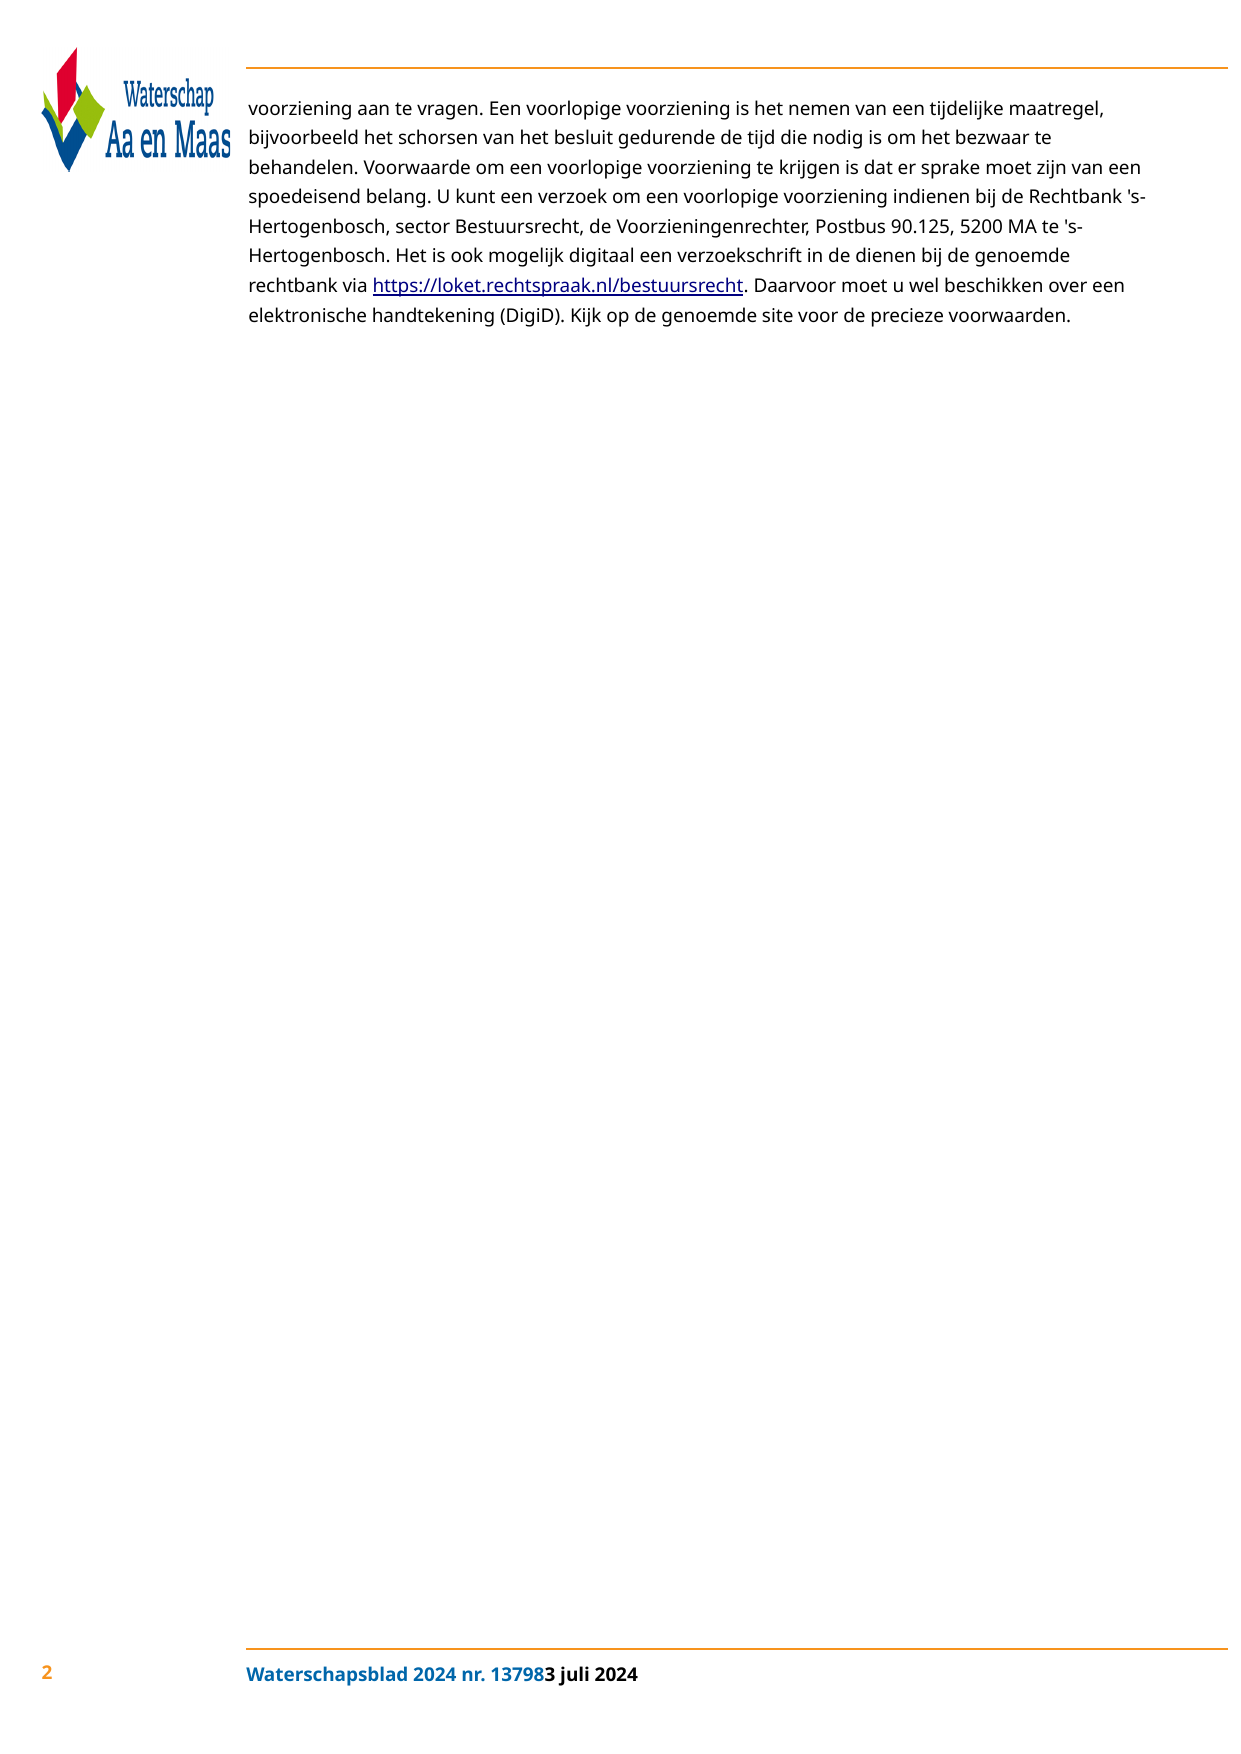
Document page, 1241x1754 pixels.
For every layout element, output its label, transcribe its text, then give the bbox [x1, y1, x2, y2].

text voorziening aan te vragen. Een voorlopige voorziening is het nemen van een tijdelijke maatregel, bijvoorbeeld het schorsen van het besluit gedurende de tijd die nodig is om het bezwaar te behandelen. Voorwaarde om een voorlopige voorziening te krijgen is dat er sprake moet zijn van een spoedeisend belang. U kunt een verzoek om een voorlopige voorziening indienen bij de Rechtbank 's-Hertogenbosch, sector Bestuursrecht, de Voorzieningenrechter, Postbus 90.125, 5200 MA te 's-Hertogenbosch. Het is ook mogelijk digitaal een verzoekschrift in de dienen bij de genoemde rechtbank via https://loket.rechtspraak.nl/bestuursrecht. Daarvoor moet u wel beschikken over een elektronische handtekening (DigiD). Kijk op de genoemde site voor de precieze voorwaarden. [248, 95, 1152, 328]
picture [41, 47, 231, 172]
